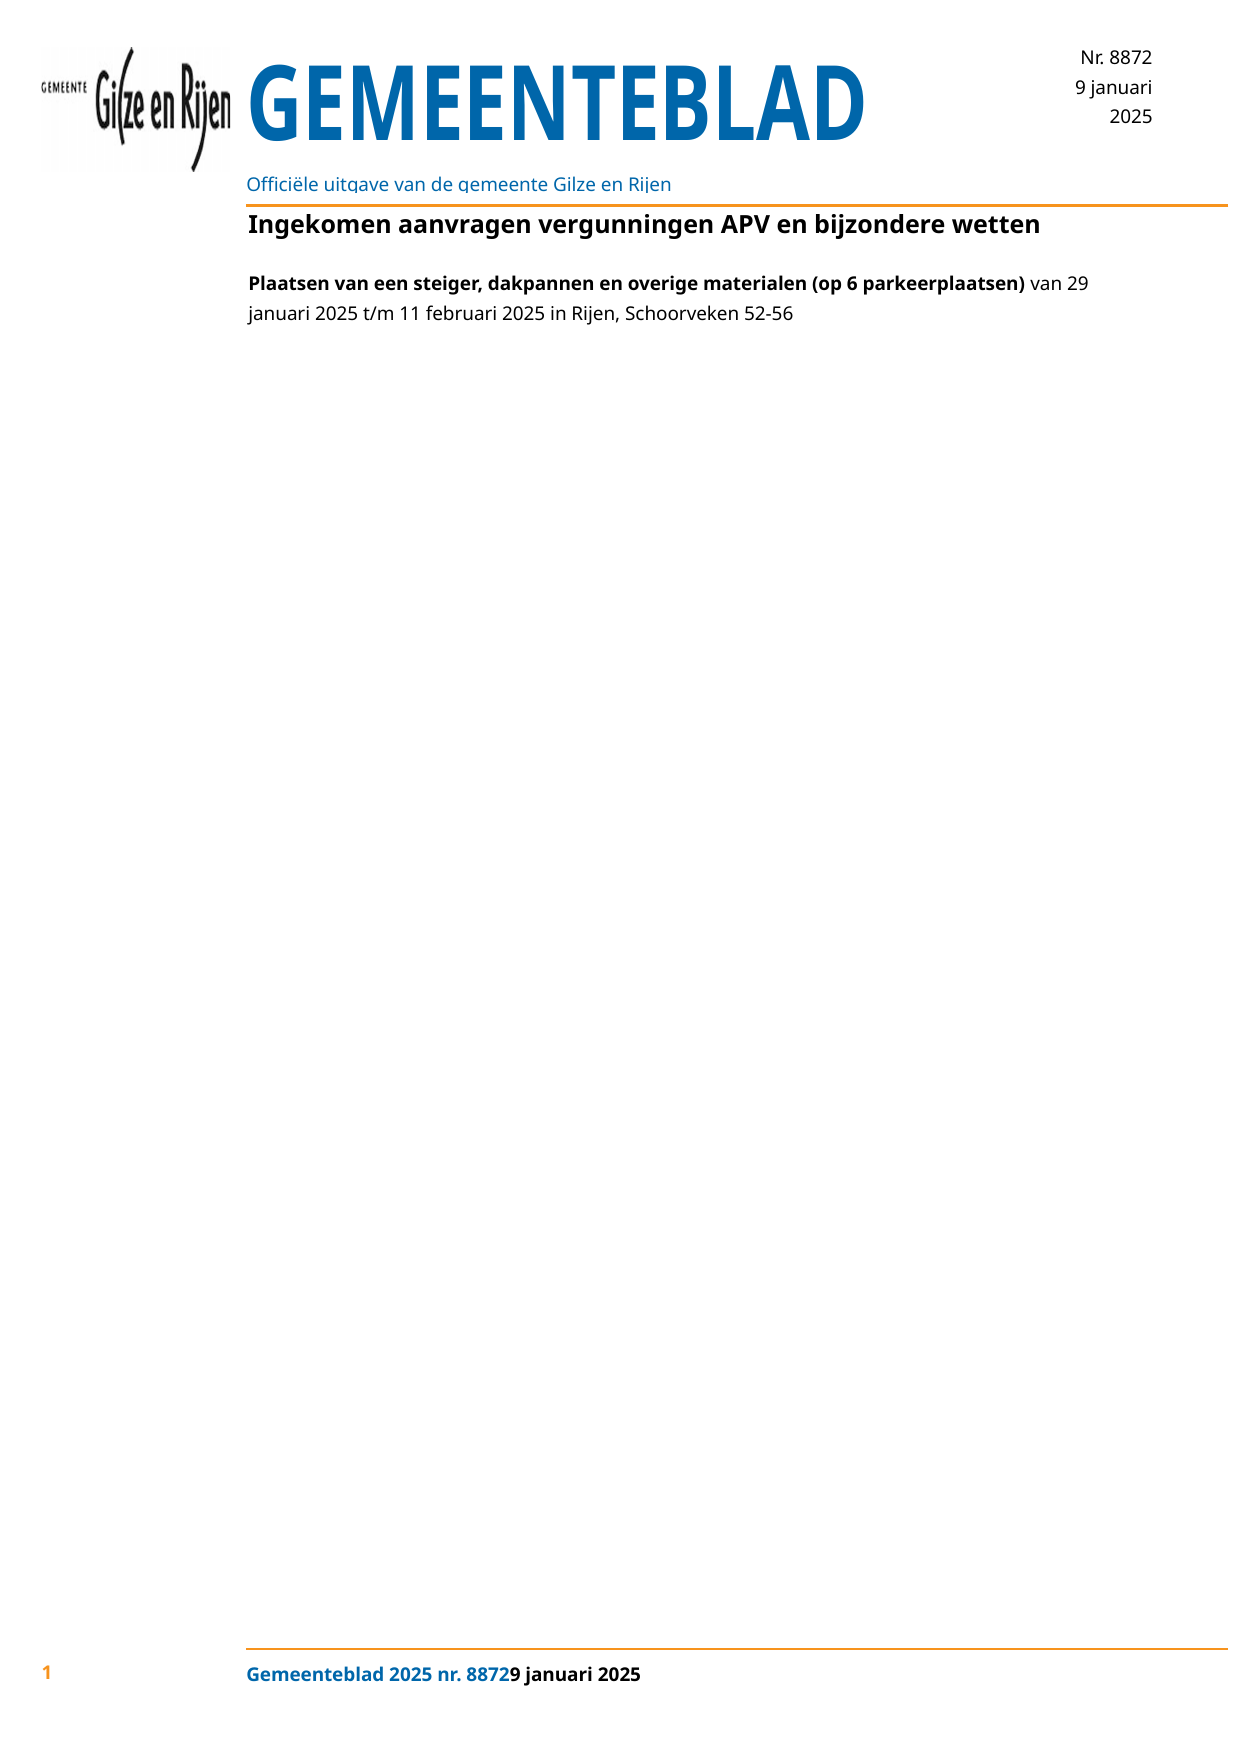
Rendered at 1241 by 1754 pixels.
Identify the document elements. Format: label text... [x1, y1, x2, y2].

picture [41, 47, 231, 172]
text Ingekomen aanvragen vergunningen APV en bijzondere wetten [248, 207, 1152, 241]
text Plaatsen van een steiger, dakpannen en overige materialen (op 6 parkeerplaatsen) van 29 januari 2025 t/m 11 februari 2025 in Rijen, Schoorveken 52-56 [248, 270, 1152, 326]
